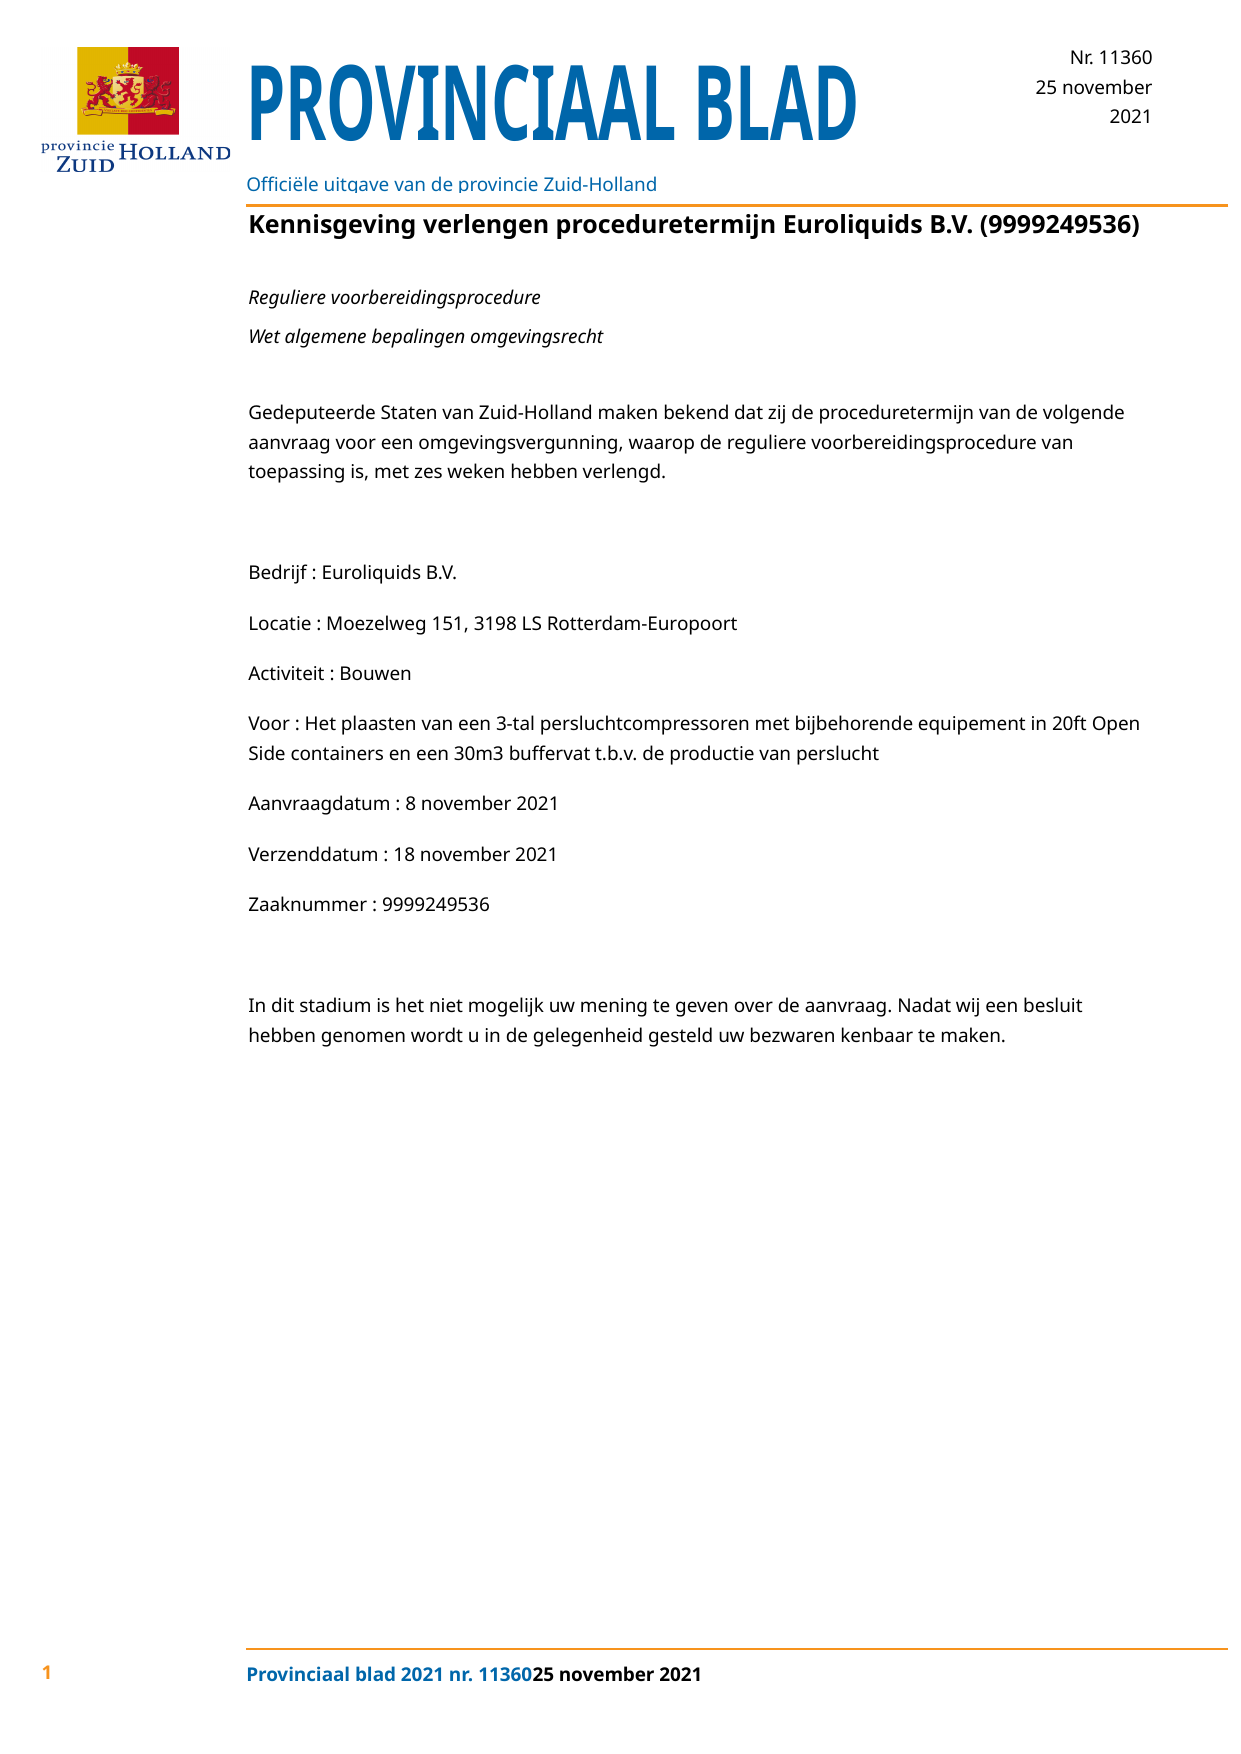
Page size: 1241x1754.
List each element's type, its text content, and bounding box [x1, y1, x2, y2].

text Voor : Het plaasten van een 3-tal persluchtcompressoren met bijbehorende equipement in 20ft Open Side containers en een 30m3 buffervat t.b.v. de productie van perslucht [248, 711, 1152, 766]
text Locatie : Moezelweg 151, 3198 LS Rotterdam-Europoort [248, 610, 1152, 635]
text Aanvraagdatum : 8 november 2021 [248, 791, 1152, 816]
text Wet algemene bepalingen omgevingsrecht [248, 323, 1152, 349]
text Gedeputeerde Staten van Zuid-Holland maken bekend dat zij de proceduretermijn van de volgende aanvraag voor een omgevingsvergunning, waarop de reguliere voorbereidingsprocedure van toepassing is, met zes weken hebben verlengd. [248, 399, 1152, 484]
text Reguliere voorbereidingsprocedure [248, 284, 1152, 309]
text Verzenddatum : 18 november 2021 [248, 841, 1152, 867]
text Activiteit : Bouwen [248, 660, 1152, 686]
text In dit stadium is het niet mogelijk uw mening te geven over de aanvraag. Nadat wij een besluit hebben genomen wordt u in de gelegenheid gesteld uw bezwaren kenbaar te maken. [248, 992, 1152, 1047]
text Zaaknummer : 9999249536 [248, 891, 1152, 917]
picture [41, 47, 231, 172]
text Kennisgeving verlengen proceduretermijn Euroliquids B.V. (9999249536) [248, 207, 1152, 241]
text Bedrijf : Euroliquids B.V. [248, 559, 1152, 585]
